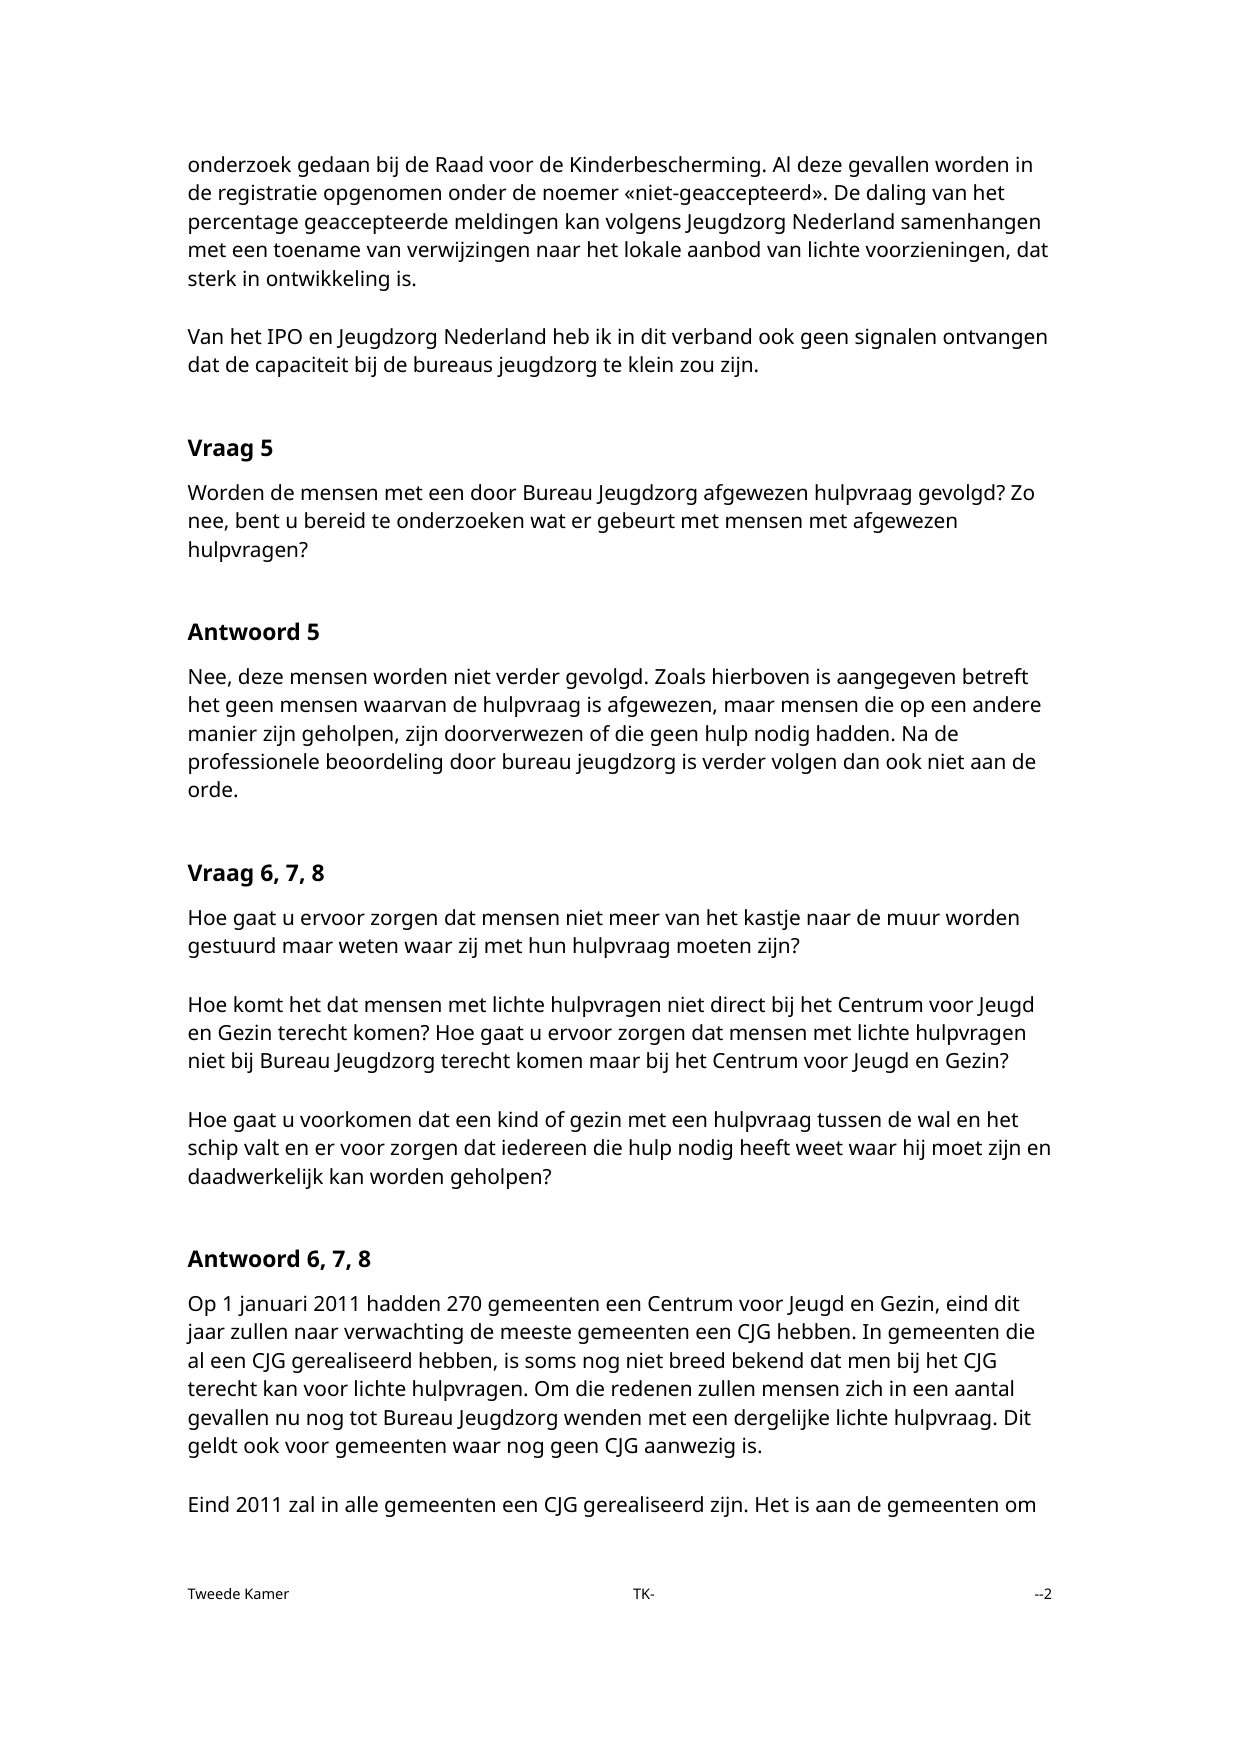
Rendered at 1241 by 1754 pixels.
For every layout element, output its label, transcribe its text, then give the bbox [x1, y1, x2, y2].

text Hoe komt het dat mensen met lichte hulpvragen niet direct bij het Centrum voor Jeugd en Gezin terecht komen? Hoe gaat u ervoor zorgen dat mensen met lichte hulpvragen niet bij Bureau Jeugdzorg terecht komen maar bij het Centrum voor Jeugd en Gezin? [187, 990, 1053, 1075]
text Worden de mensen met een door Bureau Jeugdzorg afgewezen hulpvraag gevolgd? Zo nee, bent u bereid te onderzoeken wat er gebeurt met mensen met afgewezen hulpvragen? [187, 478, 1053, 563]
subtitle Antwoord 5 [187, 616, 1053, 647]
subtitle Vraag 6, 7, 8 [187, 857, 1053, 888]
text Nee, deze mensen worden niet verder gevolgd. Zoals hierboven is aangegeven betreft het geen mensen waarvan de hulpvraag is afgewezen, maar mensen die op een andere manier zijn geholpen, zijn doorverwezen of die geen hulp nodig hadden. Na de professionele beoordeling door bureau jeugdzorg is verder volgen dan ook niet aan de orde. [187, 662, 1053, 804]
text Van het IPO en Jeugdzorg Nederland heb ik in dit verband ook geen signalen ontvangen dat de capaciteit bij de bureaus jeugdzorg te klein zou zijn. [187, 322, 1053, 379]
text Hoe gaat u voorkomen dat een kind of gezin met een hulpvraag tussen de wal en het schip valt en er voor zorgen dat iedereen die hulp nodig heeft weet waar hij moet zijn en daadwerkelijk kan worden geholpen? [187, 1105, 1053, 1190]
text Hoe gaat u ervoor zorgen dat mensen niet meer van het kastje naar de muur worden gestuurd maar weten waar zij met hun hulpvraag moeten zijn? [187, 903, 1053, 960]
subtitle Vraag 5 [187, 432, 1053, 463]
text Eind 2011 zal in alle gemeenten een CJG gerealiseerd zijn. Het is aan de gemeenten om [187, 1490, 1053, 1518]
subtitle Antwoord 6, 7, 8 [187, 1243, 1053, 1274]
text Op 1 januari 2011 hadden 270 gemeenten een Centrum voor Jeugd en Gezin, eind dit jaar zullen naar verwachting de meeste gemeenten een CJG hebben. In gemeenten die al een CJG gerealiseerd hebben, is soms nog niet breed bekend dat men bij het CJG terecht kan voor lichte hulpvragen. Om die redenen zullen mensen zich in een aantal gevallen nu nog tot Bureau Jeugdzorg wenden met een dergelijke lichte hulpvraag. Dit geldt ook voor gemeenten waar nog geen CJG aanwezig is. [187, 1289, 1053, 1460]
text onderzoek gedaan bij de Raad voor de Kinderbescherming. Al deze gevallen worden in de registratie opgenomen onder de noemer «niet-geaccepteerd». De daling van het percentage geaccepteerde meldingen kan volgens Jeugdzorg Nederland samenhangen met een toename van verwijzingen naar het lokale aanbod van lichte voorzieningen, dat sterk in ontwikkeling is. [187, 150, 1053, 292]
